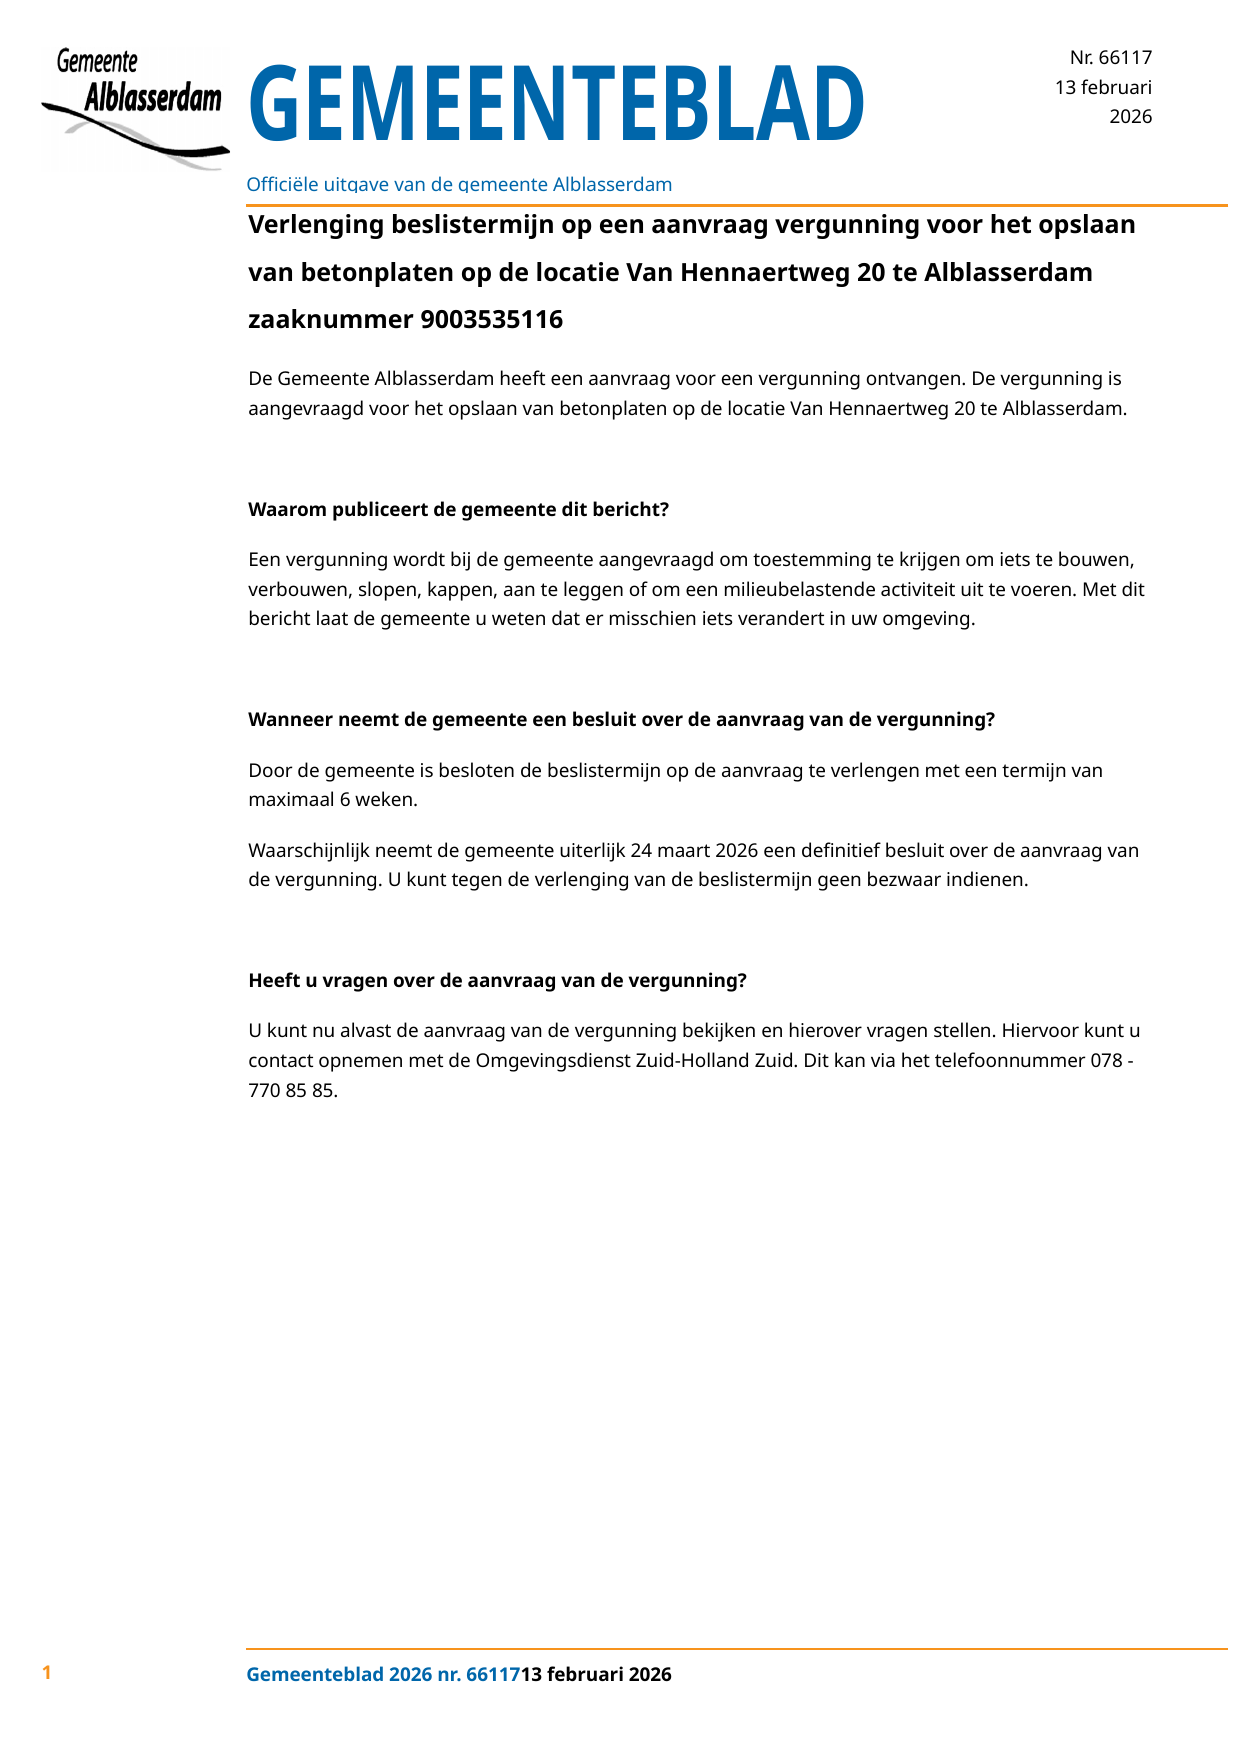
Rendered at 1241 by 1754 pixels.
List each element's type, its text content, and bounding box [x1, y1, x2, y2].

text Verlenging beslistermijn op een aanvraag vergunning voor het opslaan van betonplaten op de locatie Van Hennaertweg 20 te Alblasserdam zaaknummer 9003535116 [248, 207, 1152, 336]
text Wanneer neemt de gemeente een besluit over de aanvraag van de vergunning? [248, 706, 1152, 732]
text Waarom publiceert de gemeente dit bericht? [248, 496, 1152, 522]
text Een vergunning wordt bij de gemeente aangevraagd om toestemming te krijgen om iets te bouwen, verbouwen, slopen, kappen, aan te leggen of om een milieubelastende activiteit uit te voeren. Met dit bericht laat de gemeente u weten dat er misschien iets verandert in uw omgeving. [248, 546, 1152, 631]
text U kunt nu alvast de aanvraag van de vergunning bekijken en hierover vragen stellen. Hiervoor kunt u contact opnemen met de Omgevingsdienst Zuid-Holland Zuid. Dit kan via het telefoonnummer 078 - 770 85 85. [248, 1018, 1152, 1102]
text Waarschijnlijk neemt de gemeente uiterlijk 24 maart 2026 een definitief besluit over de aanvraag van de vergunning. U kunt tegen de verlenging van de beslistermijn geen bezwaar indienen. [248, 837, 1152, 892]
picture [41, 47, 231, 172]
text Door de gemeente is besloten de beslistermijn op de aanvraag te verlengen met een termijn van maximaal 6 weken. [248, 757, 1152, 812]
text Heeft u vragen over de aanvraag van de vergunning? [248, 967, 1152, 993]
text De Gemeente Alblasserdam heeft een aanvraag voor een vergunning ontvangen. De vergunning is aangevraagd voor het opslaan van betonplaten op de locatie Van Hennaertweg 20 te Alblasserdam. [248, 366, 1152, 421]
